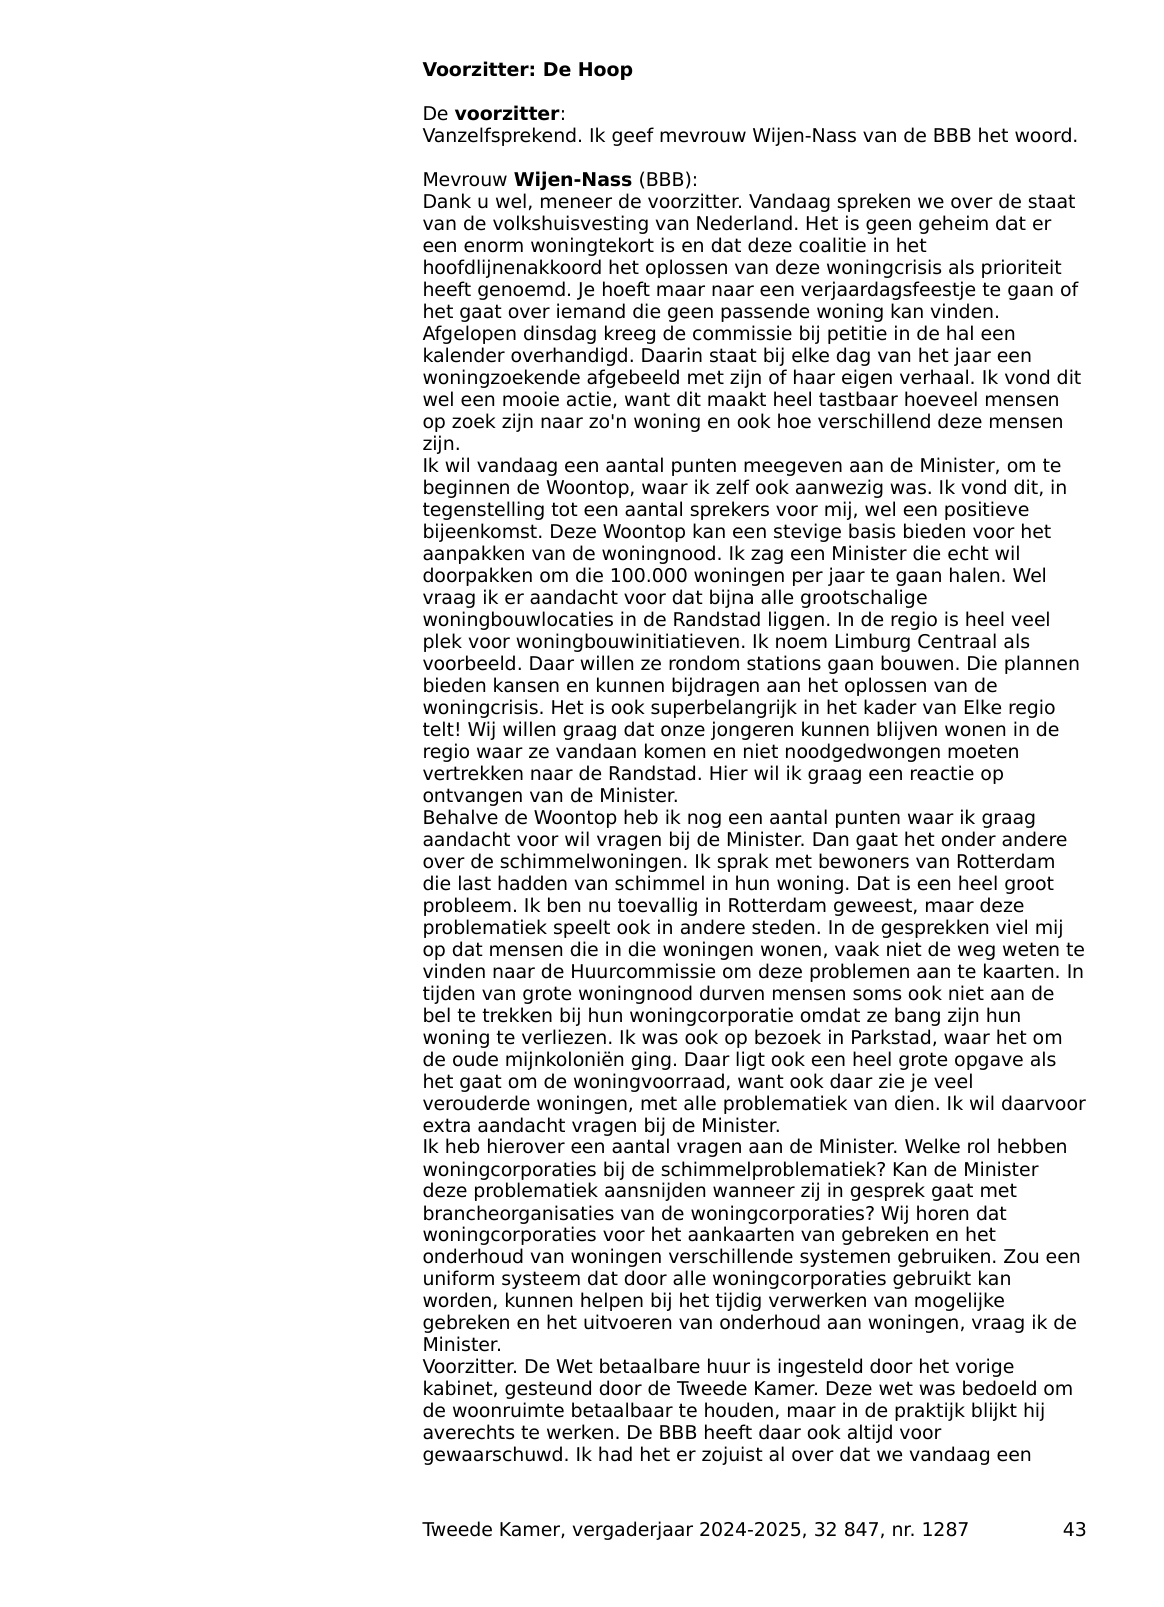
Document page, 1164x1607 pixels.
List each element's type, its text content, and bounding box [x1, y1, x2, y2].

text Voorzitter. De Wet betaalbare huur is ingesteld door het vorige kabinet, gesteund door de Tweede Kamer. Deze wet was bedoeld om de woonruimte betaalbaar te houden, maar in de praktijk blijkt hij averechts te werken. De BBB heeft daar ook altijd voor gewaarschuwd. Ik had het er zojuist al over dat we vandaag een [422, 1356, 1087, 1466]
text Ik heb hierover een aantal vragen aan de Minister. Welke rol hebben woningcorporaties bij de schimmelproblematiek? Kan de Minister deze problematiek aansnijden wanneer zij in gesprek gaat met brancheorganisaties van de woningcorporaties? Wij horen dat woningcorporaties voor het aankaarten van gebreken en het onderhoud van woningen verschillende systemen gebruiken. Zou een uniform systeem dat door alle woningcorporaties gebruikt kan worden, kunnen helpen bij het tijdig verwerken van mogelijke gebreken en het uitvoeren van onderhoud aan woningen, vraag ik de Minister. [422, 1136, 1087, 1356]
text De voorzitter: [422, 103, 1087, 125]
subtitle Voorzitter: De Hoop [422, 59, 1087, 81]
text Behalve de Woontop heb ik nog een aantal punten waar ik graag aandacht voor wil vragen bij de Minister. Dan gaat het onder andere over de schimmelwoningen. Ik sprak met bewoners van Rotterdam die last hadden van schimmel in hun woning. Dat is een heel groot probleem. Ik ben nu toevallig in Rotterdam geweest, maar deze problematiek speelt ook in andere steden. In de gesprekken viel mij op dat mensen die in die woningen wonen, vaak niet de weg weten te vinden naar de Huurcommissie om deze problemen aan te kaarten. In tijden van grote woningnood durven mensen soms ook niet aan de bel te trekken bij hun woningcorporatie omdat ze bang zijn hun woning te verliezen. Ik was ook op bezoek in Parkstad, waar het om de oude mijnkoloniën ging. Daar ligt ook een heel grote opgave als het gaat om de woningvoorraad, want ook daar zie je veel verouderde woningen, met alle problematiek van dien. Ik wil daarvoor extra aandacht vragen bij de Minister. [422, 807, 1087, 1136]
text Vanzelfsprekend. Ik geef mevrouw Wijen-Nass van de BBB het woord. [422, 125, 1087, 147]
text Ik wil vandaag een aantal punten meegeven aan de Minister, om te beginnen de Woontop, waar ik zelf ook aanwezig was. Ik vond dit, in tegenstelling tot een aantal sprekers voor mij, wel een positieve bijeenkomst. Deze Woontop kan een stevige basis bieden voor het aanpakken van de woningnood. Ik zag een Minister die echt wil doorpakken om die 100.000 woningen per jaar te gaan halen. Wel vraag ik er aandacht voor dat bijna alle grootschalige woningbouwlocaties in de Randstad liggen. In de regio is heel veel plek voor woningbouwinitiatieven. Ik noem Limburg Centraal als voorbeeld. Daar willen ze rondom stations gaan bouwen. Die plannen bieden kansen en kunnen bijdragen aan het oplossen van de woningcrisis. Het is ook superbelangrijk in het kader van Elke regio telt! Wij willen graag dat onze jongeren kunnen blijven wonen in de regio waar ze vandaan komen en niet noodgedwongen moeten vertrekken naar de Randstad. Hier wil ik graag een reactie op ontvangen van de Minister. [422, 455, 1087, 807]
text Dank u wel, meneer de voorzitter. Vandaag spreken we over de staat van de volkshuisvesting van Nederland. Het is geen geheim dat er een enorm woningtekort is en dat deze coalitie in het hoofdlijnenakkoord het oplossen van deze woningcrisis als prioriteit heeft genoemd. Je hoeft maar naar een verjaardagsfeestje te gaan of het gaat over iemand die geen passende woning kan vinden. Afgelopen dinsdag kreeg de commissie bij petitie in de hal een kalender overhandigd. Daarin staat bij elke dag van het jaar een woningzoekende afgebeeld met zijn of haar eigen verhaal. Ik vond dit wel een mooie actie, want dit maakt heel tastbaar hoeveel mensen op zoek zijn naar zo'n woning en ook hoe verschillend deze mensen zijn. [422, 191, 1087, 455]
text Mevrouw Wijen-Nass (BBB): [422, 169, 1087, 191]
